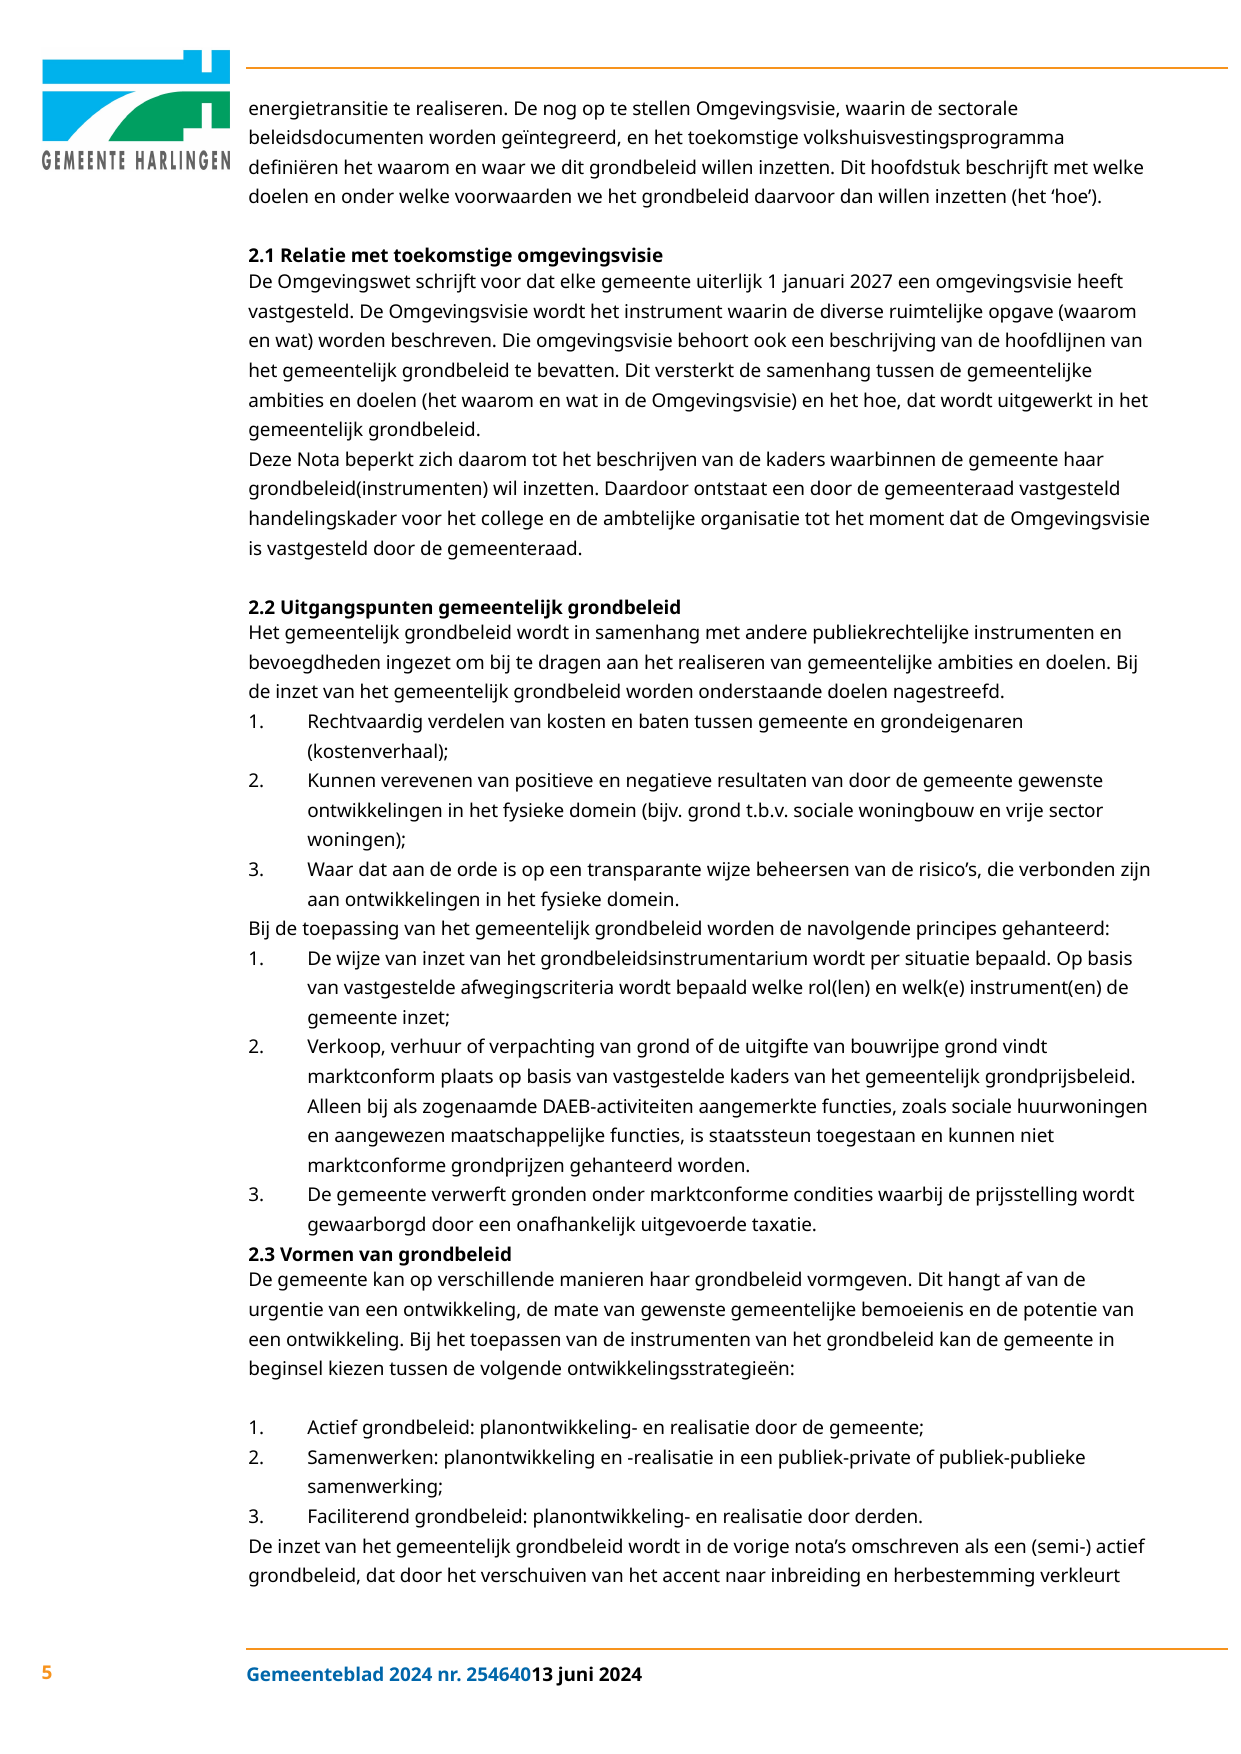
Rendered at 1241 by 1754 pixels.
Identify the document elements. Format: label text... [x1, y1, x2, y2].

text 2.1 Relatie met toekomstige omgevingsvisie [248, 243, 1152, 268]
list Actief grondbeleid: planontwikkeling- en realisatie door de gemeente; [248, 1414, 1152, 1440]
list Faciliterend grondbeleid: planontwikkeling- en realisatie door derden. [248, 1503, 1152, 1529]
list Kunnen verevenen van positieve en negatieve resultaten van door de gemeente gewenste ontwikkelingen in het fysieke domein (bijv. grond t.b.v. sociale woningbouw en vrije sector woningen); [248, 767, 1152, 852]
text De gemeente kan op verschillende manieren haar grondbeleid vormgeven. Dit hangt af van de urgentie van een ontwikkeling, de mate van gewenste gemeentelijke bemoeienis en de potentie van een ontwikkeling. Bij het toepassen van de instrumenten van het grondbeleid kan de gemeente in beginsel kiezen tussen de volgende ontwikkelingsstrategieën: [248, 1267, 1152, 1381]
text De inzet van het gemeentelijk grondbeleid wordt in de vorige nota’s omschreven als een (semi-) actief grondbeleid, dat door het verschuiven van het accent naar inbreiding en herbestemming verkleurt [248, 1533, 1152, 1588]
text energietransitie te realiseren. De nog op te stellen Omgevingsvisie, waarin de sectorale beleidsdocumenten worden geïntegreerd, en het toekomstige volkshuisvestingsprogramma definiëren het waarom en waar we dit grondbeleid willen inzetten. Dit hoofdstuk beschrijft met welke doelen en onder welke voorwaarden we het grondbeleid daarvoor dan willen inzetten (het ‘hoe’). [248, 95, 1152, 209]
text Het gemeentelijk grondbeleid wordt in samenhang met andere publiekrechtelijke instrumenten en bevoegdheden ingezet om bij te dragen aan het realiseren van gemeentelijke ambities en doelen. Bij de inzet van het gemeentelijk grondbeleid worden onderstaande doelen nagestreefd. [248, 619, 1152, 704]
picture [41, 47, 231, 172]
list Verkoop, verhuur of verpachting van grond of de uitgifte van bouwrijpe grond vindt marktconform plaats op basis van vastgestelde kaders van het gemeentelijk grondprijsbeleid. Alleen bij als zogenaamde DAEB-activiteiten aangemerkte functies, zoals sociale huurwoningen en aangewezen maatschappelijke functies, is staatssteun toegestaan en kunnen niet marktconforme grondprijzen gehanteerd worden. [248, 1034, 1152, 1178]
text 2.3 Vormen van grondbeleid [248, 1241, 1152, 1267]
list De gemeente verwerft gronden onder marktconforme condities waarbij de prijsstelling wordt gewaarborgd door een onafhankelijk uitgevoerde taxatie. [248, 1182, 1152, 1237]
list Waar dat aan de orde is op een transparante wijze beheersen van de risico’s, die verbonden zijn aan ontwikkelingen in het fysieke domein. [248, 856, 1152, 912]
text De Omgevingswet schrijft voor dat elke gemeente uiterlijk 1 januari 2027 een omgevingsvisie heeft vastgesteld. De Omgevingsvisie wordt het instrument waarin de diverse ruimtelijke opgave (waarom en wat) worden beschreven. Die omgevingsvisie behoort ook een beschrijving van de hoofdlijnen van het gemeentelijk grondbeleid te bevatten. Dit versterkt de samenhang tussen de gemeentelijke ambities en doelen (het waarom en wat in de Omgevingsvisie) en het hoe, dat wordt uitgewerkt in het gemeentelijk grondbeleid. [248, 268, 1152, 442]
list Rechtvaardig verdelen van kosten en baten tussen gemeente en grondeigenaren (kostenverhaal); [248, 708, 1152, 764]
list Samenwerken: planontwikkeling en -realisatie in een publiek-private of publiek-publieke samenwerking; [248, 1444, 1152, 1499]
text Deze Nota beperkt zich daarom tot het beschrijven van de kaders waarbinnen de gemeente haar grondbeleid(instrumenten) wil inzetten. Daardoor ontstaat een door de gemeenteraad vastgesteld handelingskader voor het college en de ambtelijke organisatie tot het moment dat de Omgevingsvisie is vastgesteld door de gemeenteraad. [248, 446, 1152, 560]
text 2.2 Uitgangspunten gemeentelijk grondbeleid [248, 594, 1152, 619]
text Bij de toepassing van het gemeentelijk grondbeleid worden de navolgende principes gehanteerd: [248, 915, 1152, 941]
list De wijze van inzet van het grondbeleidsinstrumentarium wordt per situatie bepaald. Op basis van vastgestelde afwegingscriteria wordt bepaald welke rol(len) en welk(e) instrument(en) de gemeente inzet; [248, 945, 1152, 1030]
